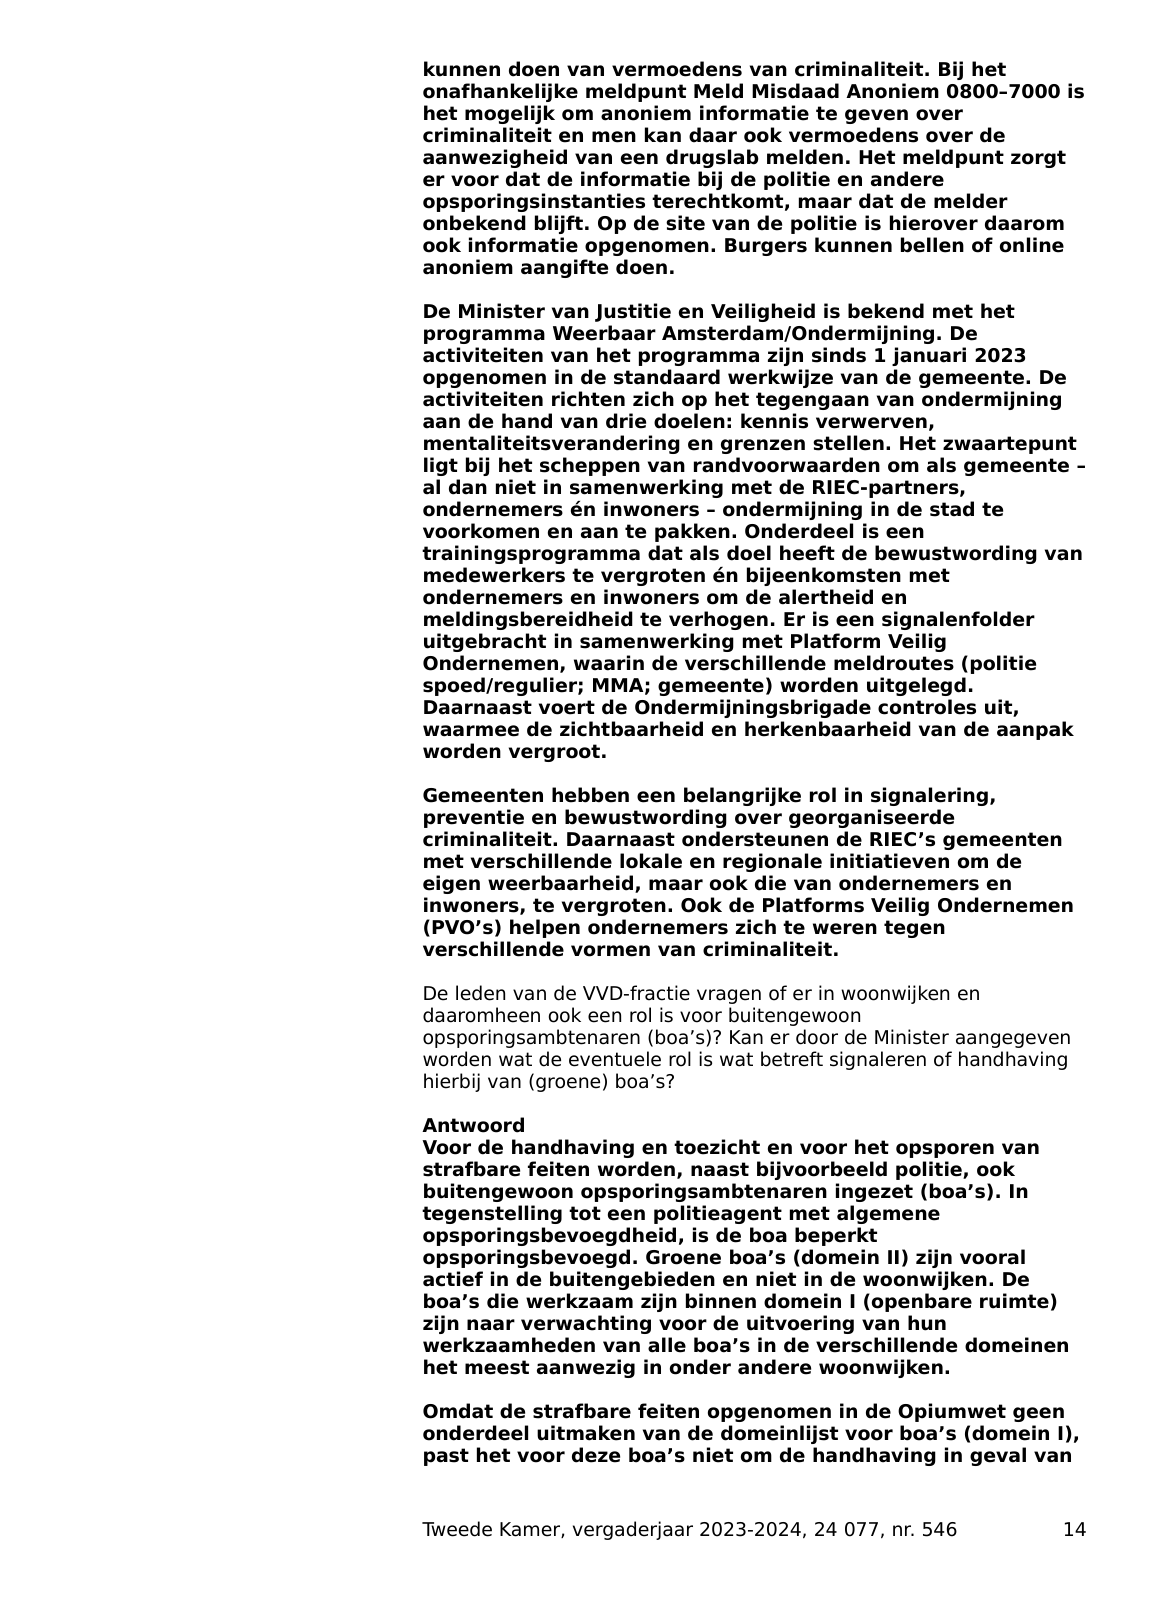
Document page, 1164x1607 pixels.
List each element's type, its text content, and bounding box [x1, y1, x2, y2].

text Voor de handhaving en toezicht en voor het opsporen van strafbare feiten worden, naast bijvoorbeeld politie, ook buitengewoon opsporingsambtenaren ingezet (boa’s). In tegenstelling tot een politieagent met algemene opsporingsbevoegdheid, is de boa beperkt opsporingsbevoegd. Groene boa’s (domein II) zijn vooral actief in de buitengebieden en niet in de woonwijken. De boa’s die werkzaam zijn binnen domein I (openbare ruimte) zijn naar verwachting voor de uitvoering van hun werkzaamheden van alle boa’s in de verschillende domeinen het meest aanwezig in onder andere woonwijken. [422, 1137, 1087, 1379]
text Gemeenten hebben een belangrijke rol in signalering, preventie en bewustwording over georganiseerde criminaliteit. Daarnaast ondersteunen de RIEC’s gemeenten met verschillende lokale en regionale initiatieven om de eigen weerbaarheid, maar ook die van ondernemers en inwoners, te vergroten. Ook de Platforms Veilig Ondernemen (PVO’s) helpen ondernemers zich te weren tegen verschillende vormen van criminaliteit. [422, 785, 1087, 961]
text De Minister van Justitie en Veiligheid is bekend met het programma Weerbaar Amsterdam/Ondermijning. De activiteiten van het programma zijn sinds 1 januari 2023 opgenomen in de standaard werkwijze van de gemeente. De activiteiten richten zich op het tegengaan van ondermijning aan de hand van drie doelen: kennis verwerven, mentaliteitsverandering en grenzen stellen. Het zwaartepunt ligt bij het scheppen van randvoorwaarden om als gemeente – al dan niet in samenwerking met de RIEC-partners, ondernemers én inwoners – ondermijning in de stad te voorkomen en aan te pakken. Onderdeel is een trainingsprogramma dat als doel heeft de bewustwording van medewerkers te vergroten én bijeenkomsten met ondernemers en inwoners om de alertheid en meldingsbereidheid te verhogen. Er is een signalenfolder uitgebracht in samenwerking met Platform Veilig Ondernemen, waarin de verschillende meldroutes (politie spoed/regulier; MMA; gemeente) worden uitgelegd. Daarnaast voert de Ondermijningsbrigade controles uit, waarmee de zichtbaarheid en herkenbaarheid van de aanpak worden vergroot. [422, 301, 1087, 763]
text Antwoord [422, 1115, 1087, 1137]
text Omdat de strafbare feiten opgenomen in de Opiumwet geen onderdeel uitmaken van de domeinlijst voor boa’s (domein I), past het voor deze boa’s niet om de handhaving in geval van [422, 1401, 1087, 1467]
text kunnen doen van vermoedens van criminaliteit. Bij het onafhankelijke meldpunt Meld Misdaad Anoniem 0800–7000 is het mogelijk om anoniem informatie te geven over criminaliteit en men kan daar ook vermoedens over de aanwezigheid van een drugslab melden. Het meldpunt zorgt er voor dat de informatie bij de politie en andere opsporingsinstanties terechtkomt, maar dat de melder onbekend blijft. Op de site van de politie is hierover daarom ook informatie opgenomen. Burgers kunnen bellen of online anoniem aangifte doen. [422, 59, 1087, 279]
text De leden van de VVD-fractie vragen of er in woonwijken en daaromheen ook een rol is voor buitengewoon opsporingsambtenaren (boa’s)? Kan er door de Minister aangegeven worden wat de eventuele rol is wat betreft signaleren of handhaving hierbij van (groene) boa’s? [422, 983, 1087, 1093]
